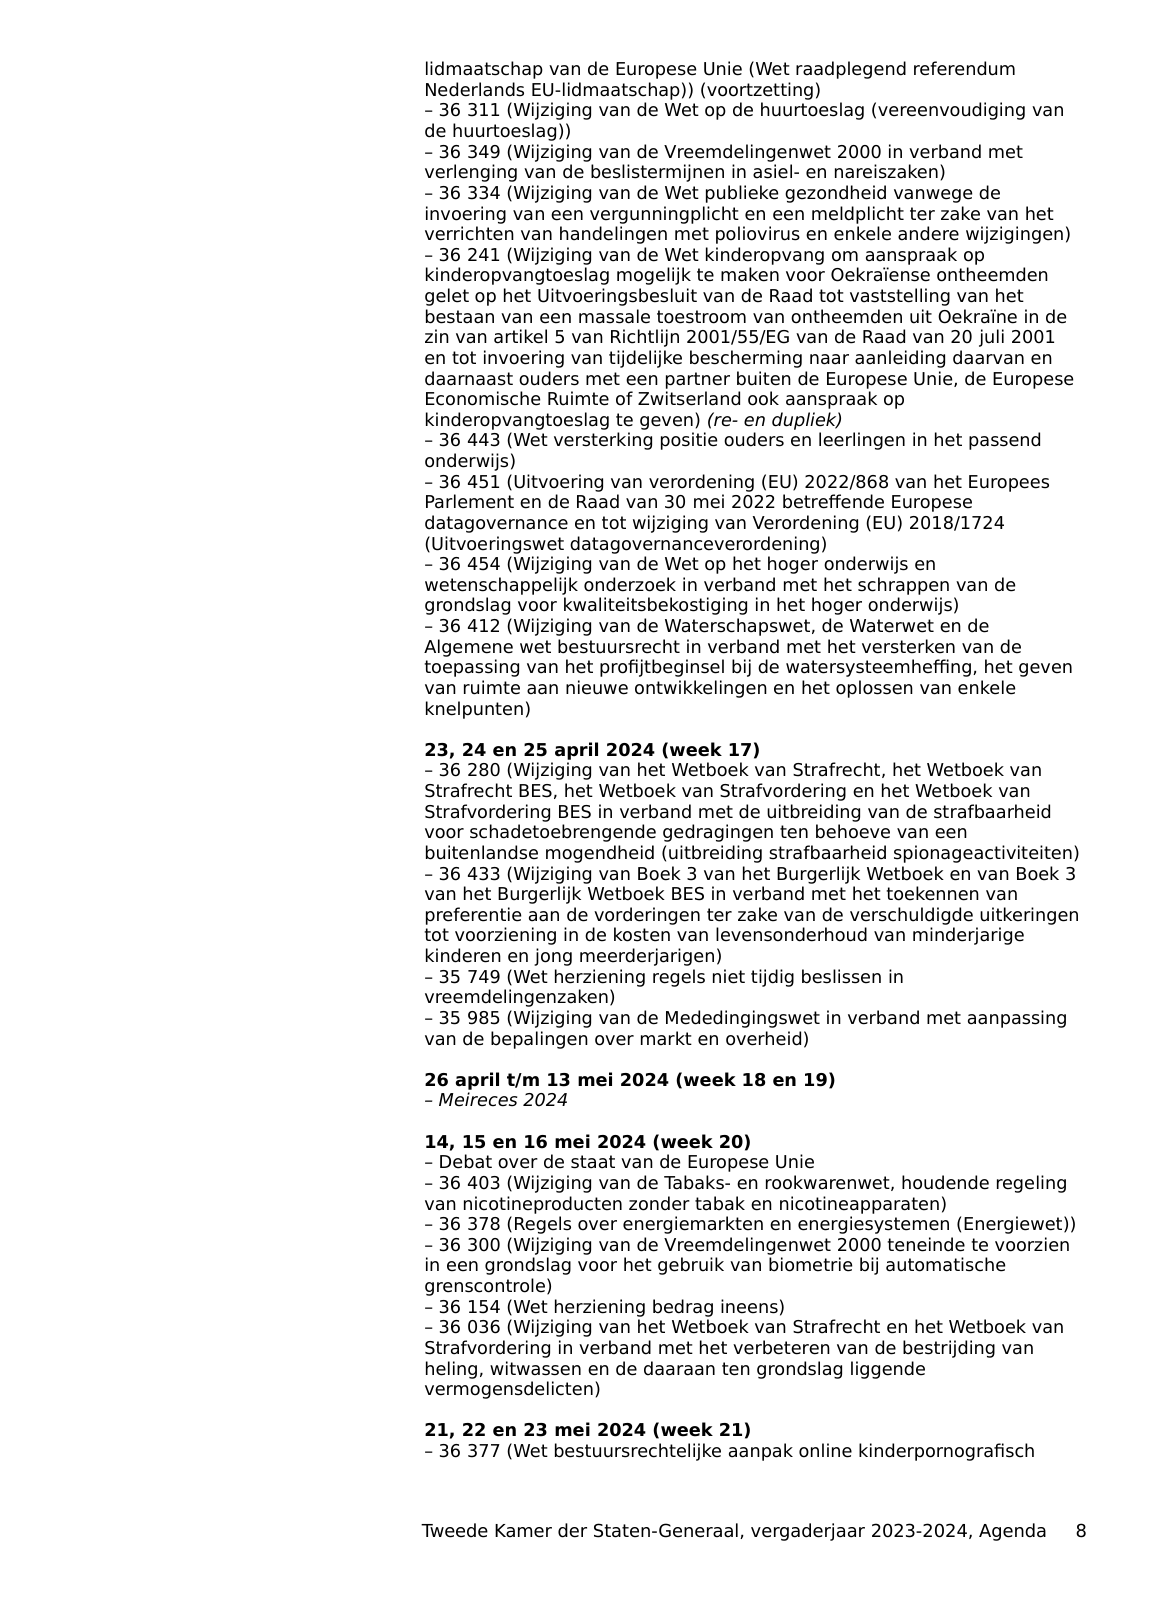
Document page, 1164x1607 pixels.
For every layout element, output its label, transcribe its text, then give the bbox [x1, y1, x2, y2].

table_cell [77, 183, 401, 245]
table_cell [401, 1297, 418, 1317]
table_cell – 36 349 (Wijziging van de Vreemdelingenwet 2000 in verband met verlenging van de beslistermijnen in asiel- en nareiszaken) [418, 142, 1087, 183]
table_cell [77, 554, 401, 616]
table_cell [418, 1111, 1087, 1132]
table_cell [77, 1441, 401, 1462]
table_cell [77, 1049, 401, 1070]
table_cell [401, 719, 418, 740]
table_cell – 36 154 (Wet herziening bedrag ineens) [418, 1297, 1087, 1317]
table_cell [77, 1008, 401, 1049]
table_cell – 36 378 (Regels over energiemarkten en energiesystemen (Energiewet)) [418, 1214, 1087, 1235]
table_cell [77, 1152, 401, 1173]
table_cell [77, 719, 401, 740]
table_cell [401, 1111, 418, 1132]
table_cell [401, 59, 418, 100]
table_cell [77, 1400, 401, 1420]
table_cell [77, 1297, 401, 1317]
table_cell [77, 1111, 401, 1132]
table_cell [77, 1214, 401, 1235]
table_cell [401, 100, 418, 142]
table_cell lidmaatschap van de Europese Unie (Wet raadplegend referendum Nederlands EU-lidmaatschap)) (voortzetting) [418, 59, 1087, 100]
table_cell [77, 1090, 401, 1111]
table_cell [77, 864, 401, 967]
table_cell [401, 245, 418, 430]
table_cell 26 april t/m 13 mei 2024 (week 18 en 19) [418, 1070, 1087, 1090]
table_cell [418, 719, 1087, 740]
table_cell [77, 59, 401, 100]
table_cell [401, 864, 418, 967]
table_cell [401, 1317, 418, 1400]
table_cell [77, 760, 401, 863]
table_cell [418, 1400, 1087, 1420]
table_cell – 36 433 (Wijziging van Boek 3 van het Burgerlijk Wetboek en van Boek 3 van het Burgerlijk Wetboek BES in verband met het toekennen van preferentie aan de vorderingen ter zake van de verschuldigde uitkeringen tot voorziening in de kosten van levensonderhoud van minderjarige kinderen en jong meerderjarigen) [418, 864, 1087, 967]
table_cell [77, 1235, 401, 1297]
table_cell [401, 183, 418, 245]
table_cell [401, 740, 418, 760]
table_cell – 36 241 (Wijziging van de Wet kinderopvang om aanspraak op kinderopvangtoeslag mogelijk te maken voor Oekraïense ontheemden gelet op het Uitvoeringsbesluit van de Raad tot vaststelling van het bestaan van een massale toestroom van ontheemden uit Oekraïne in de zin van artikel 5 van Richtlijn 2001/55/EG van de Raad van 20 juli 2001 en tot invoering van tijdelijke bescherming naar aanleiding daarvan en daarnaast ouders met een partner buiten de Europese Unie, de Europese Economische Ruimte of Zwitserland ook aanspraak op kinderopvangtoeslag te geven) (re- en dupliek) [418, 245, 1087, 430]
table_cell – 36 334 (Wijziging van de Wet publieke gezondheid vanwege de invoering van een vergunningplicht en een meldplicht ter zake van het verrichten van handelingen met poliovirus en enkele andere wijzigingen) [418, 183, 1087, 245]
table_cell [401, 1008, 418, 1049]
table_cell [77, 245, 401, 430]
table_cell [77, 142, 401, 183]
table_cell 23, 24 en 25 april 2024 (week 17) [418, 740, 1087, 760]
table_cell [401, 554, 418, 616]
table_cell [401, 1400, 418, 1420]
table_cell – 36 454 (Wijziging van de Wet op het hoger onderwijs en wetenschappelijk onderzoek in verband met het schrappen van de grondslag voor kwaliteitsbekostiging in het hoger onderwijs) [418, 554, 1087, 616]
table_cell – 36 451 (Uitvoering van verordening (EU) 2022/868 van het Europees Parlement en de Raad van 30 mei 2022 betreffende Europese datagovernance en tot wijziging van Verordening (EU) 2018/1724 (Uitvoeringswet datagovernanceverordening) [418, 472, 1087, 554]
table_cell [77, 430, 401, 472]
table_cell – 36 403 (Wijziging van de Tabaks- en rookwarenwet, houdende regeling van nicotineproducten zonder tabak en nicotineapparaten) [418, 1173, 1087, 1214]
table_cell [77, 1132, 401, 1152]
table_cell [401, 1049, 418, 1070]
table_cell – 36 300 (Wijziging van de Vreemdelingenwet 2000 teneinde te voorzien in een grondslag voor het gebruik van biometrie bij automatische grenscontrole) [418, 1235, 1087, 1297]
table_cell [77, 472, 401, 554]
table_cell [401, 472, 418, 554]
table_cell [401, 1420, 418, 1441]
table_cell – 36 311 (Wijziging van de Wet op de huurtoeslag (vereenvoudiging van de huurtoeslag)) [418, 100, 1087, 142]
table_cell [77, 1317, 401, 1400]
table_cell [77, 1070, 401, 1090]
table_cell – 36 377 (Wet bestuursrechtelijke aanpak online kinderpornografisch [418, 1441, 1087, 1462]
table_cell [77, 616, 401, 719]
table_cell [401, 1132, 418, 1152]
table_cell – 35 985 (Wijziging van de Mededingingswet in verband met aanpassing van de bepalingen over markt en overheid) [418, 1008, 1087, 1049]
table_cell [77, 967, 401, 1008]
table_cell [401, 1173, 418, 1214]
table_cell [401, 430, 418, 472]
table_cell [77, 1173, 401, 1214]
table_cell 14, 15 en 16 mei 2024 (week 20) [418, 1132, 1087, 1152]
table_cell – 36 036 (Wijziging van het Wetboek van Strafrecht en het Wetboek van Strafvordering in verband met het verbeteren van de bestrijding van heling, witwassen en de daaraan ten grondslag liggende vermogensdelicten) [418, 1317, 1087, 1400]
table_cell [418, 1049, 1087, 1070]
table_cell [77, 740, 401, 760]
table_cell 21, 22 en 23 mei 2024 (week 21) [418, 1420, 1087, 1441]
table_cell [401, 142, 418, 183]
table_cell – 36 443 (Wet versterking positie ouders en leerlingen in het passend onderwijs) [418, 430, 1087, 472]
table_cell – Meireces 2024 [418, 1090, 1087, 1111]
table_cell [401, 967, 418, 1008]
table_cell [401, 1441, 418, 1462]
table_cell [401, 1214, 418, 1235]
table_cell – Debat over de staat van de Europese Unie [418, 1152, 1087, 1173]
table_cell [77, 100, 401, 142]
table_cell [401, 1090, 418, 1111]
table_cell – 35 749 (Wet herziening regels niet tijdig beslissen in vreemdelingenzaken) [418, 967, 1087, 1008]
table_cell [401, 1070, 418, 1090]
table_cell [401, 1152, 418, 1173]
table_cell [401, 760, 418, 863]
table_cell [77, 1420, 401, 1441]
table_cell – 36 280 (Wijziging van het Wetboek van Strafrecht, het Wetboek van Strafrecht BES, het Wetboek van Strafvordering en het Wetboek van Strafvordering BES in verband met de uitbreiding van de strafbaarheid voor schadetoebrengende gedragingen ten behoeve van een buitenlandse mogendheid (uitbreiding strafbaarheid spionageactiviteiten) [418, 760, 1087, 863]
table_cell [401, 1235, 418, 1297]
table_cell – 36 412 (Wijziging van de Waterschapswet, de Waterwet en de Algemene wet bestuursrecht in verband met het versterken van de toepassing van het profijtbeginsel bij de watersysteemheffing, het geven van ruimte aan nieuwe ontwikkelingen en het oplossen van enkele knelpunten) [418, 616, 1087, 719]
table_cell [401, 616, 418, 719]
